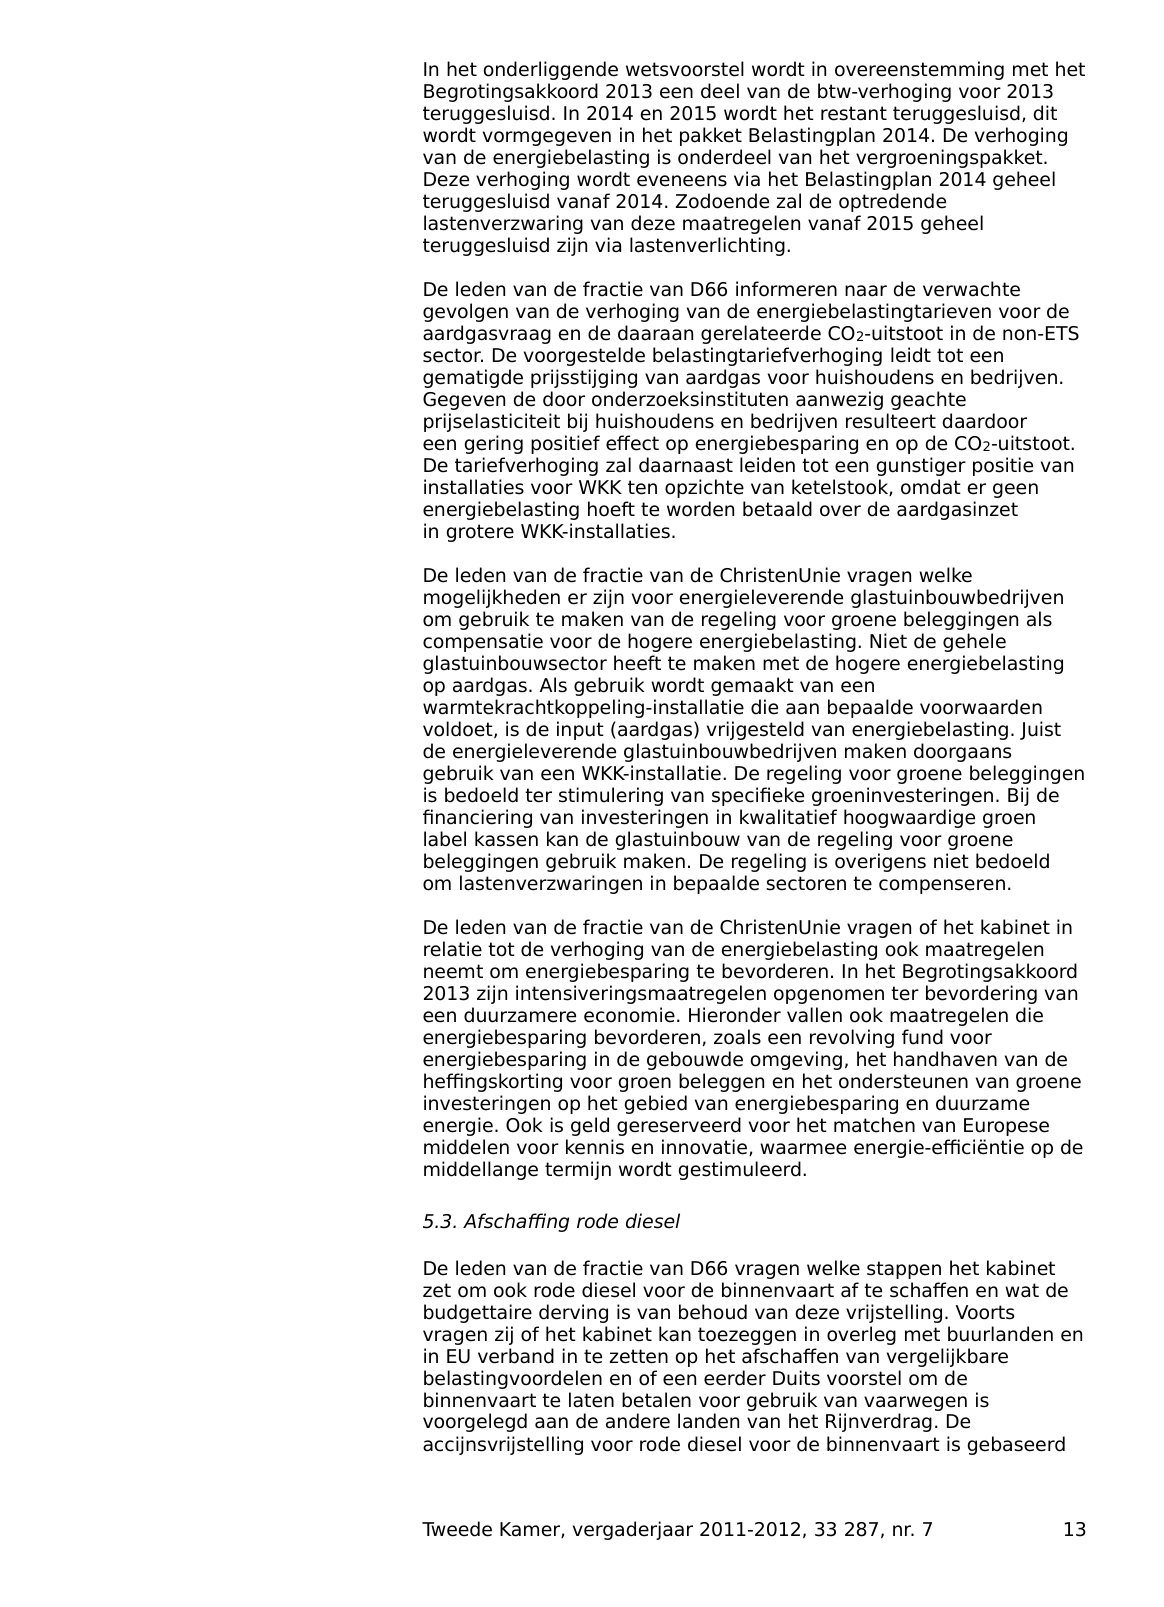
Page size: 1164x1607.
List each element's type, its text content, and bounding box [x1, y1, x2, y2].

text De leden van de fractie van de ChristenUnie vragen welke mogelijkheden er zijn voor energieleverende glastuinbouwbedrijven om gebruik te maken van de regeling voor groene beleggingen als compensatie voor de hogere energiebelasting. Niet de gehele glastuinbouwsector heeft te maken met de hogere energiebelasting op aardgas. Als gebruik wordt gemaakt van een warmtekrachtkoppeling-installatie die aan bepaalde voorwaarden voldoet, is de input (aardgas) vrijgesteld van energiebelasting. Juist de energieleverende glastuinbouwbedrijven maken doorgaans gebruik van een WKK-installatie. De regeling voor groene beleggingen is bedoeld ter stimulering van specifieke groeninvesteringen. Bij de financiering van investeringen in kwalitatief hoogwaardige groen label kassen kan de glastuinbouw van de regeling voor groene beleggingen gebruik maken. De regeling is overigens niet bedoeld om lastenverzwaringen in bepaalde sectoren te compenseren. [422, 565, 1087, 895]
text De leden van de fractie van D66 informeren naar de verwachte gevolgen van de verhoging van de energiebelastingtarieven voor de aardgasvraag en de daaraan gerelateerde CO2-uitstoot in de non-ETS sector. De voorgestelde belastingtariefverhoging leidt tot een gematigde prijsstijging van aardgas voor huishoudens en bedrijven. Gegeven de door onderzoeksinstituten aanwezig geachte prijselasticiteit bij huishoudens en bedrijven resulteert daardoor een gering positief effect op energiebesparing en op de CO2-uitstoot. De tariefverhoging zal daarnaast leiden tot een gunstiger positie van installaties voor WKK ten opzichte van ketelstook, omdat er geen energiebelasting hoeft te worden betaald over de aardgasinzet in grotere WKK-installaties. [422, 279, 1087, 543]
text De leden van de fractie van D66 vragen welke stappen het kabinet zet om ook rode diesel voor de binnenvaart af te schaffen en wat de budgettaire derving is van behoud van deze vrijstelling. Voorts vragen zij of het kabinet kan toezeggen in overleg met buurlanden en in EU verband in te zetten op het afschaffen van vergelijkbare belastingvoordelen en of een eerder Duits voorstel om de binnenvaart te laten betalen voor gebruik van vaarwegen is voorgelegd aan de andere landen van het Rijnverdrag. De accijnsvrijstelling voor rode diesel voor de binnenvaart is gebaseerd [422, 1258, 1087, 1455]
subtitle 5.3. Afschaffing rode diesel [422, 1211, 1087, 1233]
text In het onderliggende wetsvoorstel wordt in overeenstemming met het Begrotingsakkoord 2013 een deel van de btw-verhoging voor 2013 teruggesluisd. In 2014 en 2015 wordt het restant teruggesluisd, dit wordt vormgegeven in het pakket Belastingplan 2014. De verhoging van de energiebelasting is onderdeel van het vergroeningspakket. Deze verhoging wordt eveneens via het Belastingplan 2014 geheel teruggesluisd vanaf 2014. Zodoende zal de optredende lastenverzwaring van deze maatregelen vanaf 2015 geheel teruggesluisd zijn via lastenverlichting. [422, 59, 1087, 257]
text De leden van de fractie van de ChristenUnie vragen of het kabinet in relatie tot de verhoging van de energiebelasting ook maatregelen neemt om energiebesparing te bevorderen. In het Begrotingsakkoord 2013 zijn intensiveringsmaatregelen opgenomen ter bevordering van een duurzamere economie. Hieronder vallen ook maatregelen die energiebesparing bevorderen, zoals een revolving fund voor energiebesparing in de gebouwde omgeving, het handhaven van de heffingskorting voor groen beleggen en het ondersteunen van groene investeringen op het gebied van energiebesparing en duurzame energie. Ook is geld gereserveerd voor het matchen van Europese middelen voor kennis en innovatie, waarmee energie-efficiëntie op de middellange termijn wordt gestimuleerd. [422, 917, 1087, 1181]
